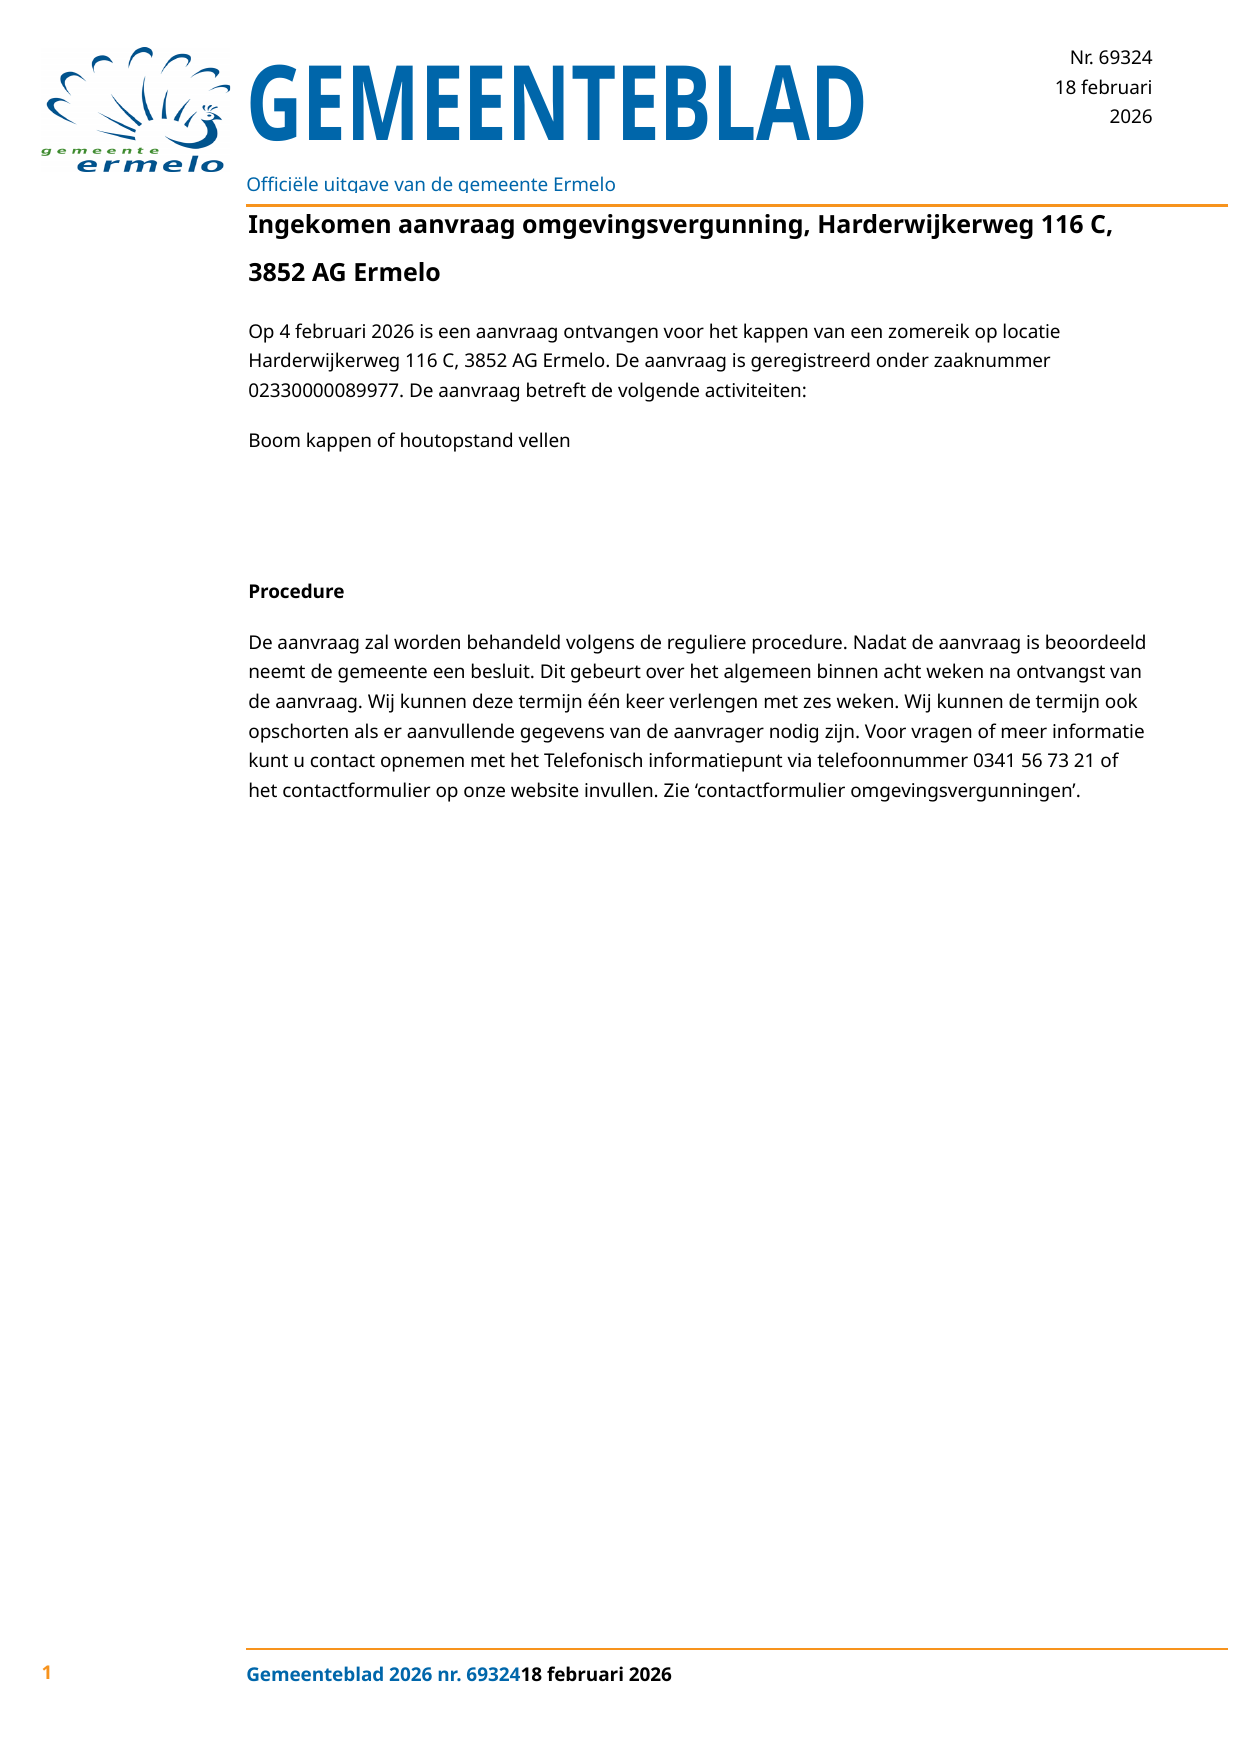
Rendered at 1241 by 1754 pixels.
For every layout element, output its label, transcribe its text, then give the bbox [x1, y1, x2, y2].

text Ingekomen aanvraag omgevingsvergunning, Harderwijkerweg 116 C, 3852 AG Ermelo [248, 207, 1152, 288]
text Procedure [248, 579, 1152, 604]
text Boom kappen of houtopstand vellen [248, 427, 1152, 453]
picture [41, 47, 231, 172]
text Op 4 februari 2026 is een aanvraag ontvangen voor het kappen van een zomereik op locatie Harderwijkerweg 116 C, 3852 AG Ermelo. De aanvraag is geregistreerd onder zaaknummer 02330000089977. De aanvraag betreft de volgende activiteiten: [248, 318, 1152, 403]
text De aanvraag zal worden behandeld volgens de reguliere procedure. Nadat de aanvraag is beoordeeld neemt de gemeente een besluit. Dit gebeurt over het algemeen binnen acht weken na ontvangst van de aanvraag. Wij kunnen deze termijn één keer verlengen met zes weken. Wij kunnen de termijn ook opschorten als er aanvullende gegevens van de aanvrager nodig zijn. Voor vragen of meer informatie kunt u contact opnemen met het Telefonisch informatiepunt via telefoonnummer 0341 56 73 21 of het contactformulier op onze website invullen. Zie ‘contactformulier omgevingsvergunningen’. [248, 629, 1152, 803]
